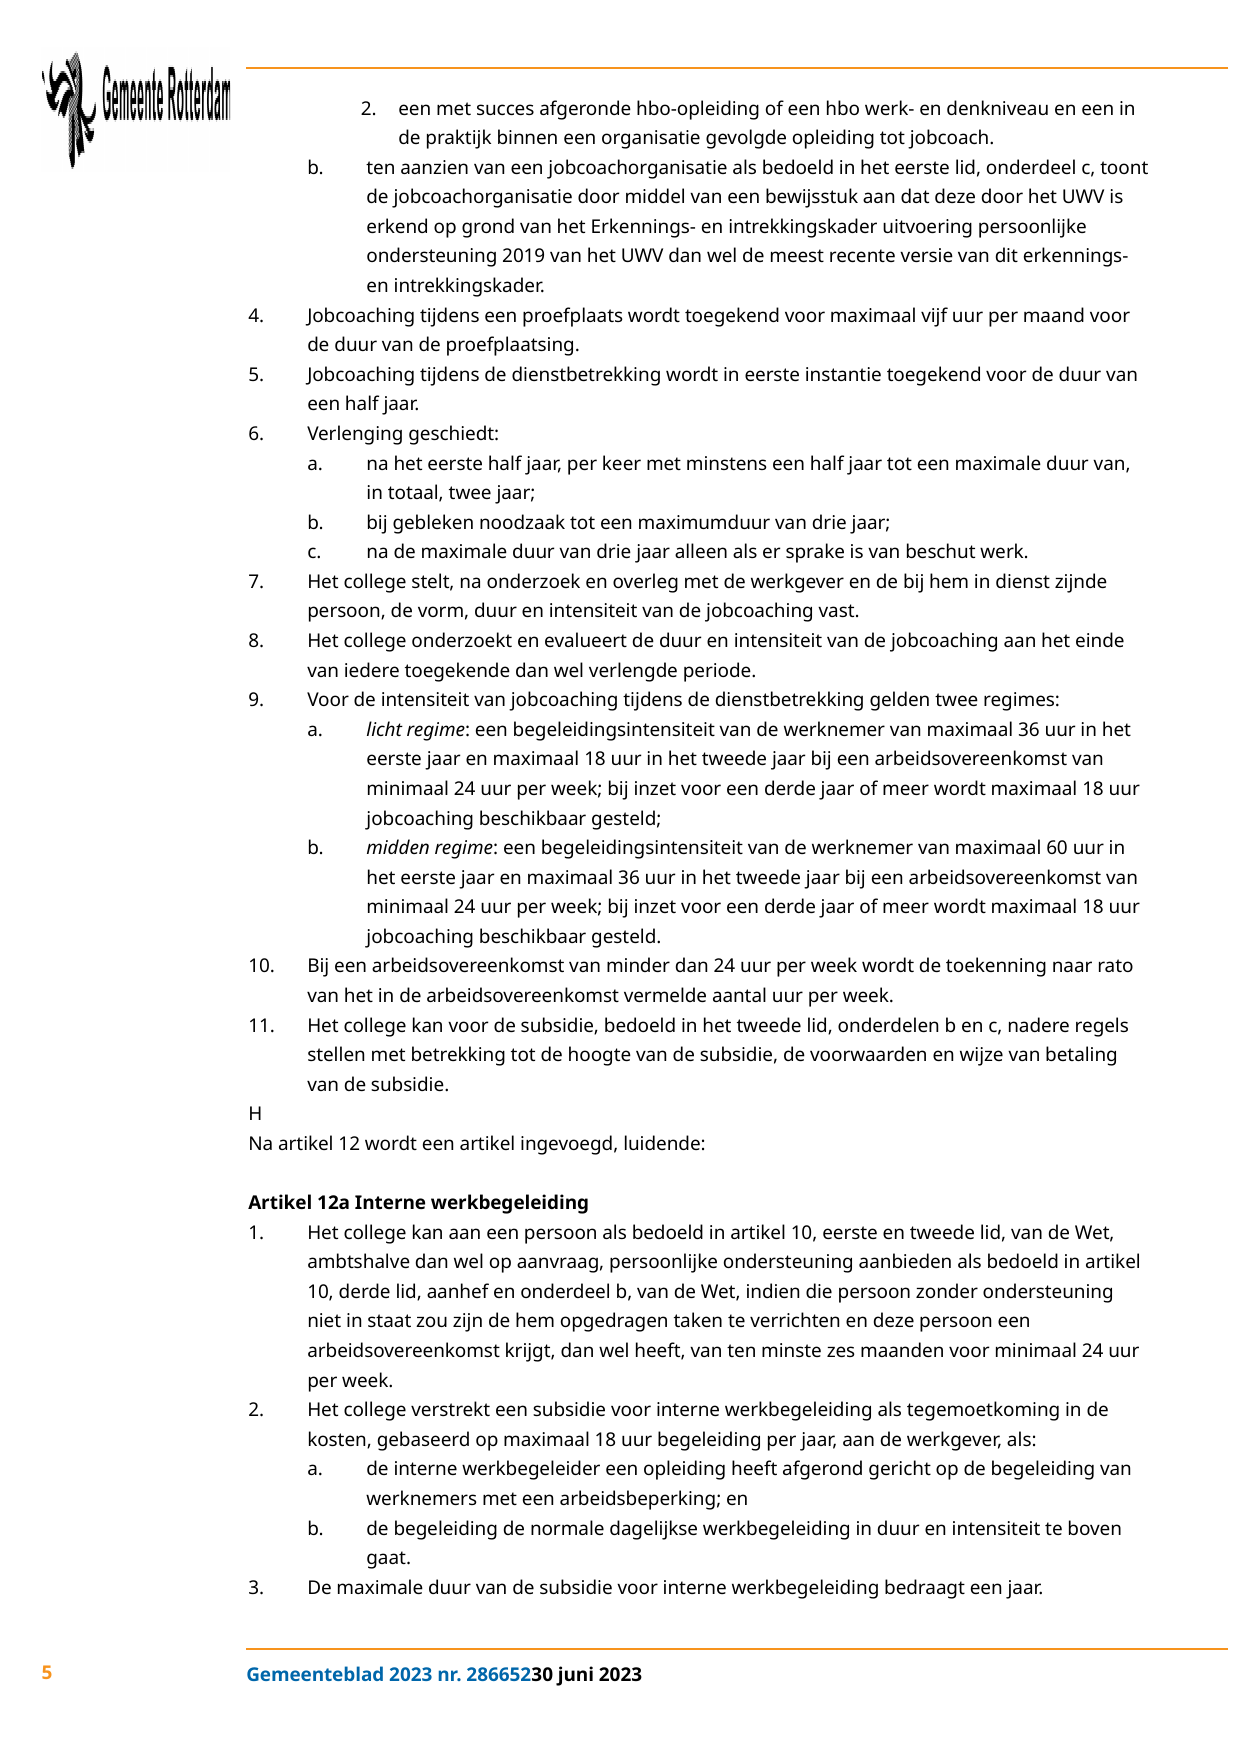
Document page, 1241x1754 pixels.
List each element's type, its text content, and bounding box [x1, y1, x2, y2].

list Het college verstrekt een subsidie voor interne werkbegeleiding als tegemoetkoming in de kosten, gebaseerd op maximaal 18 uur begeleiding per jaar, aan de werkgever, als: [248, 1396, 1152, 1452]
list de interne werkbegeleider een opleiding heeft afgerond gericht op de begeleiding van werknemers met een arbeidsbeperking; en [307, 1456, 1152, 1511]
list Voor de intensiteit van jobcoaching tijdens de dienstbetrekking gelden twee regimes: [248, 686, 1152, 712]
list een met succes afgeronde hbo-opleiding of een hbo werk- en denkniveau en een in de praktijk binnen een organisatie gevolgde opleiding tot jobcoach. [361, 95, 1152, 150]
list na de maximale duur van drie jaar alleen als er sprake is van beschut werk. [307, 538, 1152, 564]
list na het eerste half jaar, per keer met minstens een half jaar tot een maximale duur van, in totaal, twee jaar; [307, 450, 1152, 505]
list midden regime: een begeleidingsintensiteit van de werknemer van maximaal 60 uur in het eerste jaar en maximaal 36 uur in het tweede jaar bij een arbeidsovereenkomst van minimaal 24 uur per week; bij inzet voor een derde jaar of meer wordt maximaal 18 uur jobcoaching beschikbaar gesteld. [307, 834, 1152, 949]
list Het college kan aan een persoon als bedoeld in artikel 10, eerste en tweede lid, van de Wet, ambtshalve dan wel op aanvraag, persoonlijke ondersteuning aanbieden als bedoeld in artikel 10, derde lid, aanhef en onderdeel b, van de Wet, indien die persoon zonder ondersteuning niet in staat zou zijn de hem opgedragen taken te verrichten en deze persoon een arbeidsovereenkomst krijgt, dan wel heeft, van ten minste zes maanden voor minimaal 24 uur per week. [248, 1219, 1152, 1393]
text H [248, 1101, 1152, 1126]
text Na artikel 12 wordt een artikel ingevoegd, luidende: [248, 1130, 1152, 1156]
text Artikel 12a Interne werkbegeleiding [248, 1189, 1152, 1215]
list licht regime: een begeleidingsintensiteit van de werknemer van maximaal 36 uur in het eerste jaar en maximaal 18 uur in het tweede jaar bij een arbeidsovereenkomst van minimaal 24 uur per week; bij inzet voor een derde jaar of meer wordt maximaal 18 uur jobcoaching beschikbaar gesteld; [307, 716, 1152, 831]
picture [41, 47, 231, 172]
list Bij een arbeidsovereenkomst van minder dan 24 uur per week wordt de toekenning naar rato van het in de arbeidsovereenkomst vermelde aantal uur per week. [248, 953, 1152, 1008]
list Het college stelt, na onderzoek en overleg met de werkgever en de bij hem in dienst zijnde persoon, de vorm, duur en intensiteit van de jobcoaching vast. [248, 568, 1152, 623]
list ten aanzien van een jobcoachorganisatie als bedoeld in het eerste lid, onderdeel c, toont de jobcoachorganisatie door middel van een bewijsstuk aan dat deze door het UWV is erkend op grond van het Erkennings- en intrekkingskader uitvoering persoonlijke ondersteuning 2019 van het UWV dan wel de meest recente versie van dit erkennings- en intrekkingskader. [307, 154, 1152, 298]
list Jobcoaching tijdens een proefplaats wordt toegekend voor maximaal vijf uur per maand voor de duur van de proefplaatsing. [248, 302, 1152, 357]
list Het college kan voor de subsidie, bedoeld in het tweede lid, onderdelen b en c, nadere regels stellen met betrekking tot de hoogte van de subsidie, de voorwaarden en wijze van betaling van de subsidie. [248, 1012, 1152, 1097]
list De maximale duur van de subsidie voor interne werkbegeleiding bedraagt een jaar. [248, 1574, 1152, 1600]
list bij gebleken noodzaak tot een maximumduur van drie jaar; [307, 509, 1152, 535]
list Het college onderzoekt en evalueert de duur en intensiteit van de jobcoaching aan het einde van iedere toegekende dan wel verlengde periode. [248, 627, 1152, 683]
list Verlenging geschiedt: [248, 420, 1152, 446]
list Jobcoaching tijdens de dienstbetrekking wordt in eerste instantie toegekend voor de duur van een half jaar. [248, 361, 1152, 416]
list de begeleiding de normale dagelijkse werkbegeleiding in duur en intensiteit te boven gaat. [307, 1515, 1152, 1570]
